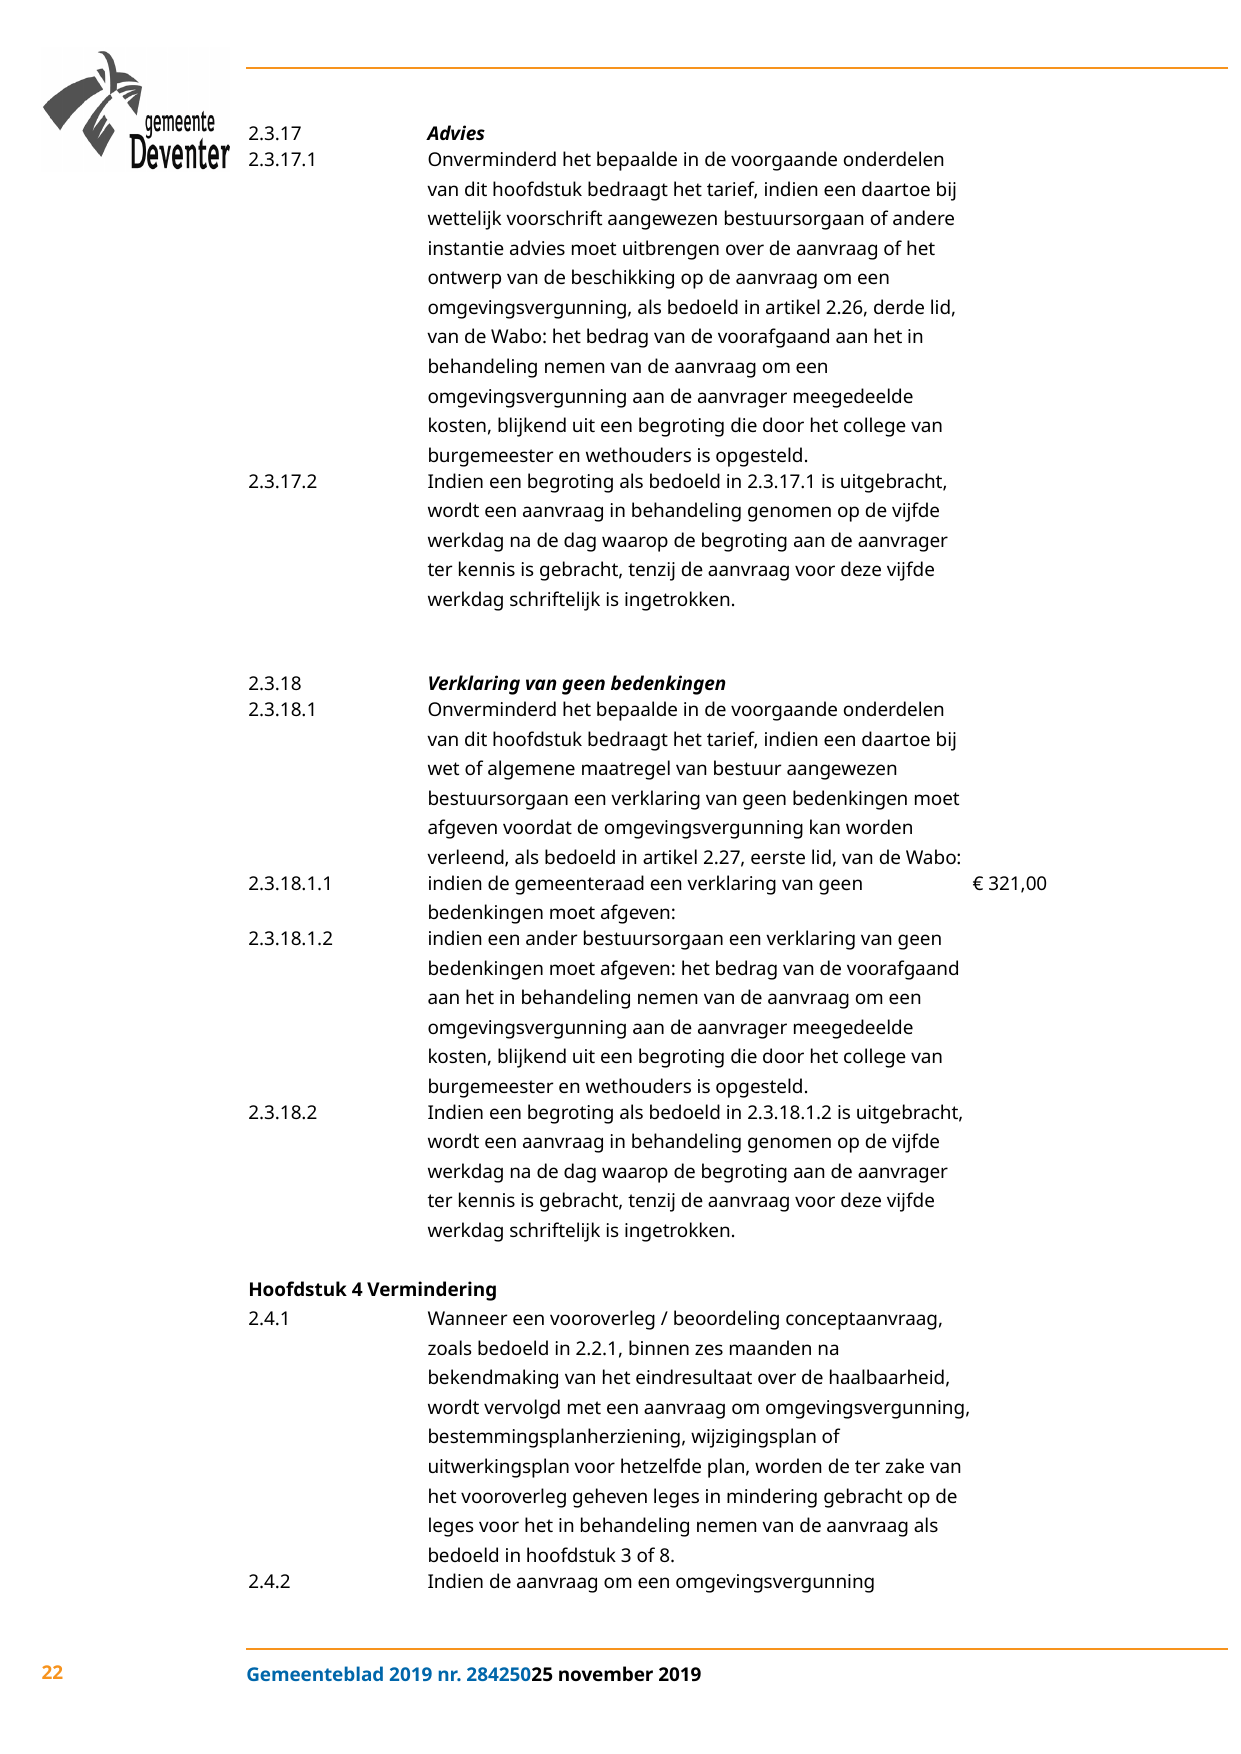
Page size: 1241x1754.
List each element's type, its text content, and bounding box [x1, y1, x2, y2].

table_cell 2.3.18.2 [248, 1099, 427, 1243]
table_cell [973, 1099, 1152, 1243]
table_cell [973, 95, 1152, 121]
table_cell [973, 612, 1152, 638]
text Hoofdstuk 4 Vermindering [248, 1276, 1152, 1301]
table_header 2.4.1 [248, 1305, 427, 1568]
table_cell [427, 612, 972, 638]
table_cell € 321,00 [973, 870, 1152, 925]
table_header [973, 1305, 1152, 1568]
table_cell Indien een begroting als bedoeld in 2.3.17.1 is uitgebracht, wordt een aanvraag in behandeling genomen op de vijfde werkdag na de dag waarop de begroting aan de aanvrager ter kennis is gebracht, tenzij de aanvraag voor deze vijfde werkdag schriftelijk is ingetrokken. [427, 468, 972, 612]
table_cell indien de gemeenteraad een verklaring van geen bedenkingen moet afgeven: [427, 870, 972, 925]
table_cell Advies [427, 121, 972, 146]
table_cell 2.3.18.1 [248, 696, 427, 870]
table_cell [973, 696, 1152, 870]
table_cell indien een ander bestuursorgaan een verklaring van geen bedenkingen moet afgeven: het bedrag van de voorafgaand aan het in behandeling nemen van de aanvraag om een omgevingsvergunning aan de aanvrager meegedeelde kosten, blijkend uit een begroting die door het college van burgemeester en wethouders is opgesteld. [427, 925, 972, 1099]
table_cell Indien een begroting als bedoeld in 2.3.18.1.2 is uitgebracht, wordt een aanvraag in behandeling genomen op de vijfde werkdag na de dag waarop de begroting aan de aanvrager ter kennis is gebracht, tenzij de aanvraag voor deze vijfde werkdag schriftelijk is ingetrokken. [427, 1099, 972, 1243]
table_cell [248, 95, 427, 121]
table_cell [973, 468, 1152, 612]
table_cell [248, 612, 427, 638]
table_header [973, 671, 1152, 696]
table_cell Onverminderd het bepaalde in de voorgaande onderdelen van dit hoofdstuk bedraagt het tarief, indien een daartoe bij wet of algemene maatregel van bestuur aangewezen bestuursorgaan een verklaring van geen bedenkingen moet afgeven voordat de omgevingsvergunning kan worden verleend, als bedoeld in artikel 2.27, eerste lid, van de Wabo: [427, 696, 972, 870]
table_cell 2.3.18.1.2 [248, 925, 427, 1099]
table_cell [427, 95, 972, 121]
table_cell 2.3.17 [248, 121, 427, 146]
table_header 2.3.18 [248, 671, 427, 696]
table_cell Indien de aanvraag om een omgevingsvergunning [427, 1568, 972, 1593]
table_header Wanneer een vooroverleg / beoordeling conceptaanvraag, zoals bedoeld in 2.2.1, binnen zes maanden na bekendmaking van het eindresultaat over de haalbaarheid, wordt vervolgd met een aanvraag om omgevingsvergunning, bestemmingsplanherziening, wijzigingsplan of uitwerkingsplan voor hetzelfde plan, worden de ter zake van het vooroverleg geheven leges in mindering gebracht op de leges voor het in behandeling nemen van de aanvraag als bedoeld in hoofdstuk 3 of 8. [427, 1305, 972, 1568]
table_cell 2.4.2 [248, 1568, 427, 1593]
table_cell 2.3.17.1 [248, 146, 427, 468]
table_cell [973, 1568, 1152, 1593]
table_cell [973, 925, 1152, 1099]
table_cell 2.3.18.1.1 [248, 870, 427, 925]
table_cell Onverminderd het bepaalde in de voorgaande onderdelen van dit hoofdstuk bedraagt het tarief, indien een daartoe bij wettelijk voorschrift aangewezen bestuursorgaan of andere instantie advies moet uitbrengen over de aanvraag of het ontwerp van de beschikking op de aanvraag om een omgevingsvergunning, als bedoeld in artikel 2.26, derde lid, van de Wabo: het bedrag van de voorafgaand aan het in behandeling nemen van de aanvraag om een omgevingsvergunning aan de aanvrager meegedeelde kosten, blijkend uit een begroting die door het college van burgemeester en wethouders is opgesteld. [427, 146, 972, 468]
table_cell 2.3.17.2 [248, 468, 427, 612]
picture [41, 47, 231, 172]
table_header Verklaring van geen bedenkingen [427, 671, 972, 696]
table_cell [973, 121, 1152, 146]
table_cell [973, 146, 1152, 468]
